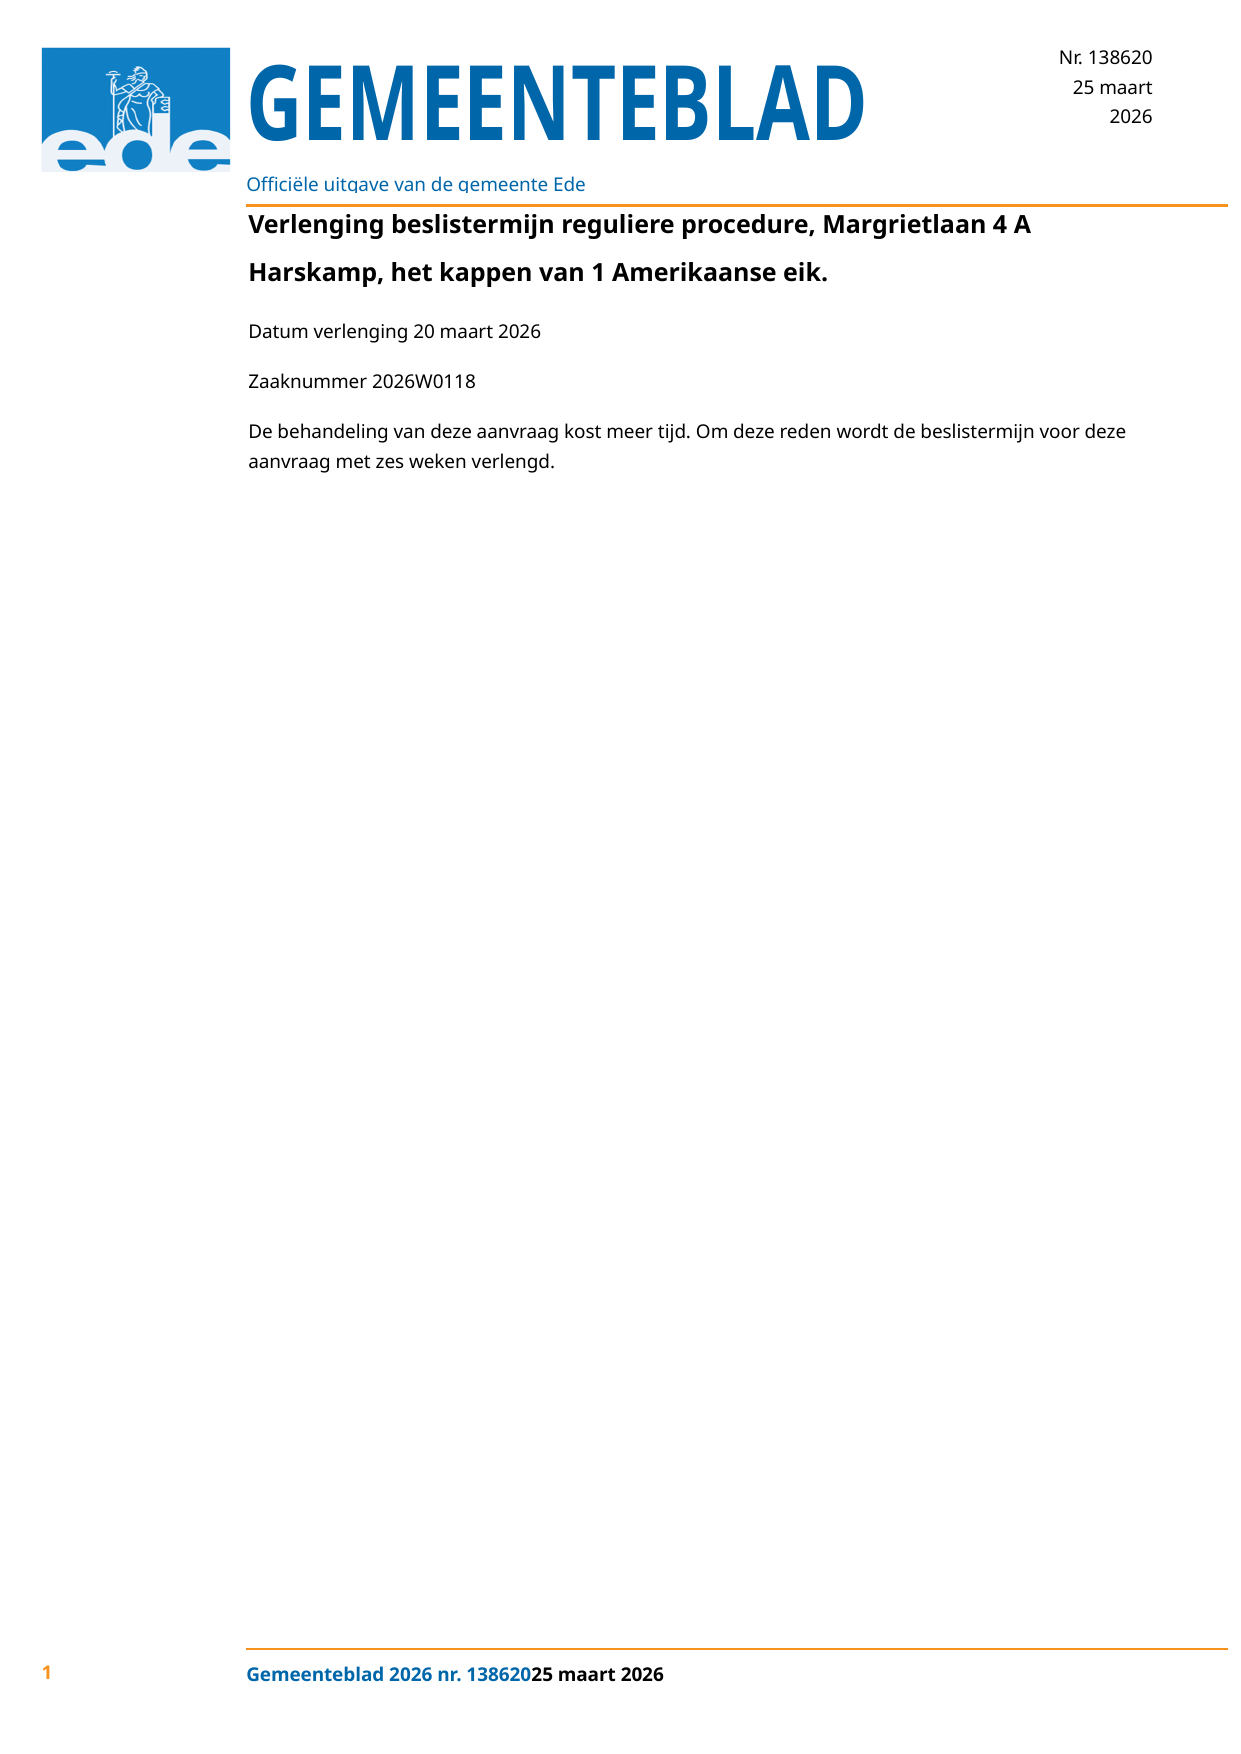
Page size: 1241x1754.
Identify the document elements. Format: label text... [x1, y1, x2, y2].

text De behandeling van deze aanvraag kost meer tijd. Om deze reden wordt de beslistermijn voor deze aanvraag met zes weken verlengd. [248, 419, 1152, 474]
text Zaaknummer 2026W0118 [248, 368, 1152, 394]
text Datum verlenging 20 maart 2026 [248, 318, 1152, 344]
text Verlenging beslistermijn reguliere procedure, Margrietlaan 4 A Harskamp, het kappen van 1 Amerikaanse eik. [248, 207, 1152, 288]
picture [41, 47, 231, 172]
